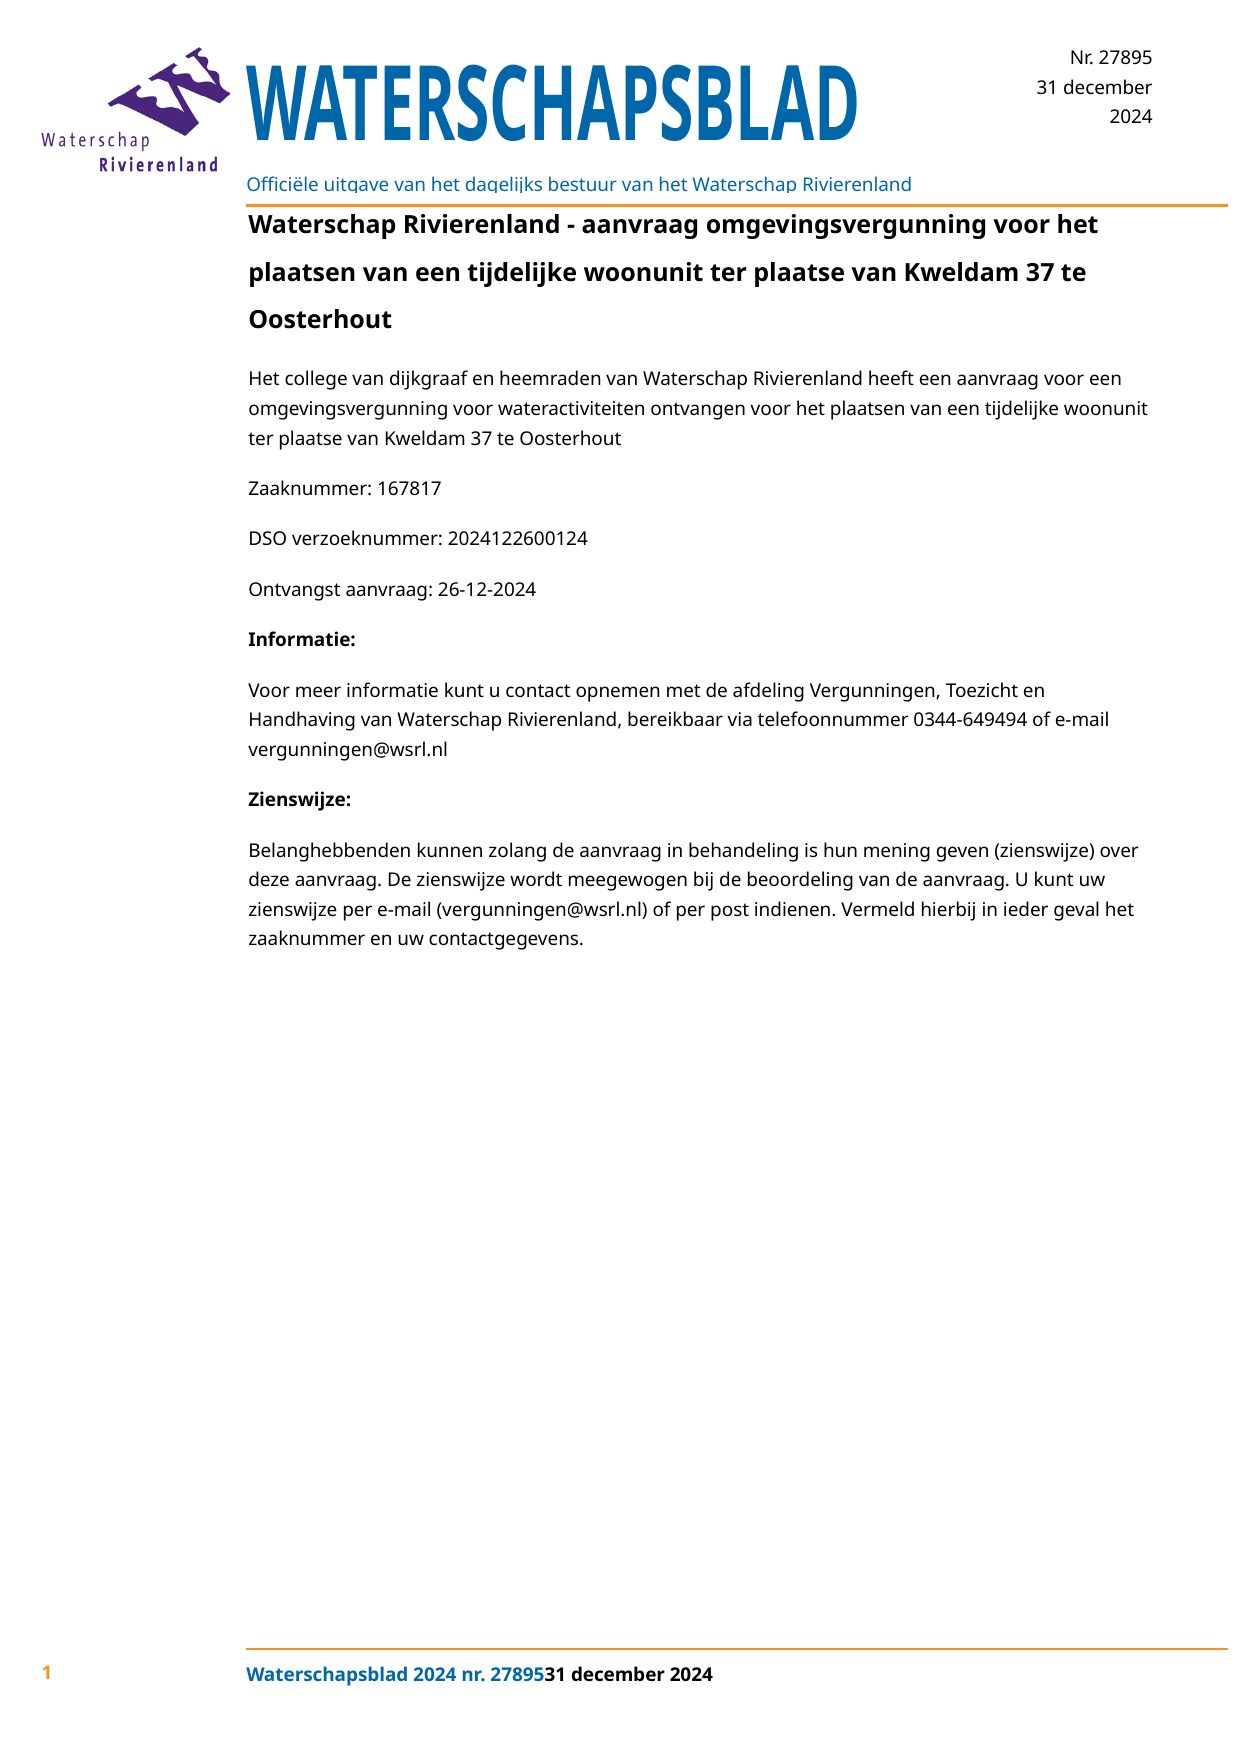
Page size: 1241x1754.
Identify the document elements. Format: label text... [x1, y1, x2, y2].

text Belanghebbenden kunnen zolang de aanvraag in behandeling is hun mening geven (zienswijze) over deze aanvraag. De zienswijze wordt meegewogen bij de beoordeling van de aanvraag. U kunt uw zienswijze per e-mail (vergunningen@wsrl.nl) of per post indienen. Vermeld hierbij in ieder geval het zaaknummer en uw contactgegevens. [248, 837, 1152, 951]
text DSO verzoeknummer: 2024122600124 [248, 526, 1152, 551]
text Waterschap Rivierenland - aanvraag omgevingsvergunning voor het plaatsen van een tijdelijke woonunit ter plaatse van Kweldam 37 te Oosterhout [248, 207, 1152, 336]
text Het college van dijkgraaf en heemraden van Waterschap Rivierenland heeft een aanvraag voor een omgevingsvergunning voor wateractiviteiten ontvangen voor het plaatsen van een tijdelijke woonunit ter plaatse van Kweldam 37 te Oosterhout [248, 366, 1152, 450]
text Zaaknummer: 167817 [248, 475, 1152, 501]
text Informatie: [248, 626, 1152, 652]
text Ontvangst aanvraag: 26-12-2024 [248, 576, 1152, 602]
picture [41, 47, 231, 172]
text Zienswijze: [248, 786, 1152, 812]
text Voor meer informatie kunt u contact opnemen met de afdeling Vergunningen, Toezicht en Handhaving van Waterschap Rivierenland, bereikbaar via telefoonnummer 0344-649494 of e-mail vergunningen@wsrl.nl [248, 677, 1152, 762]
